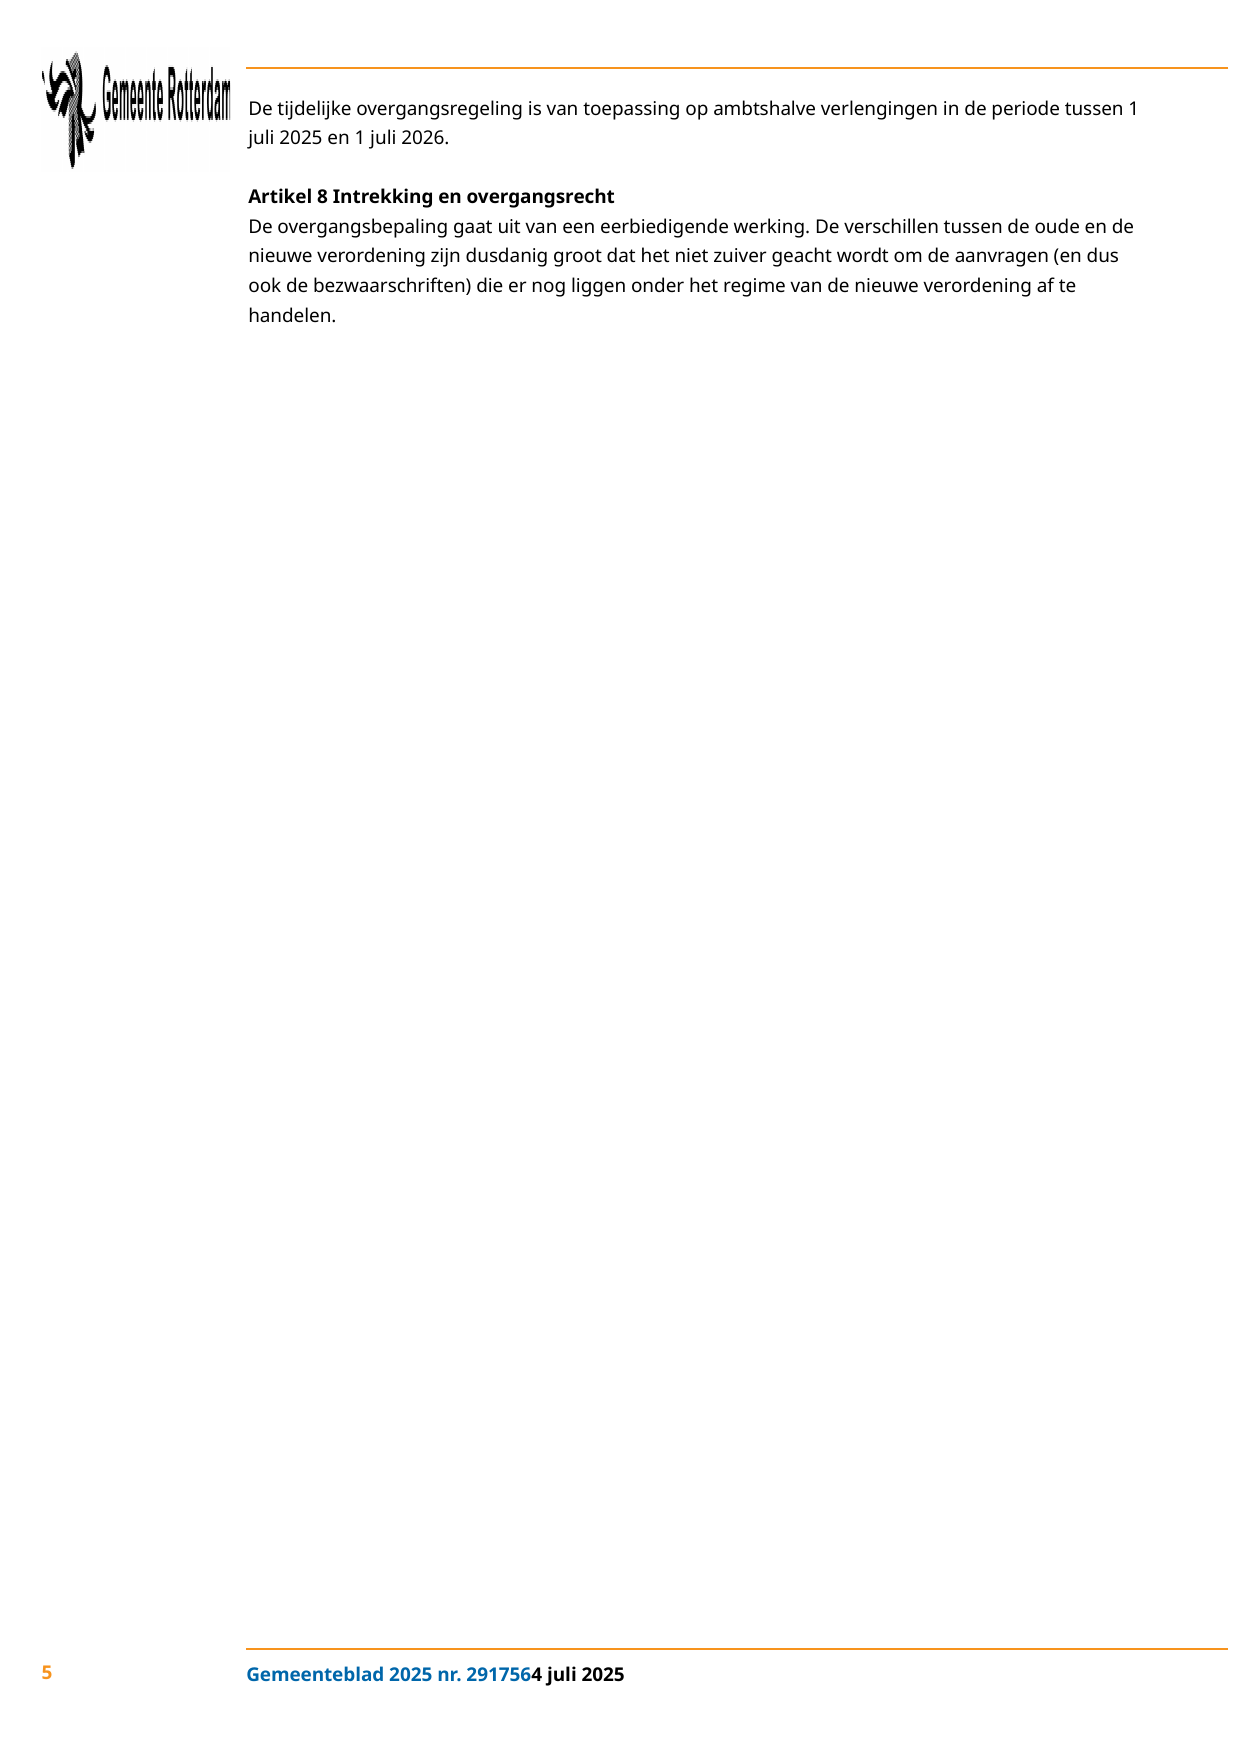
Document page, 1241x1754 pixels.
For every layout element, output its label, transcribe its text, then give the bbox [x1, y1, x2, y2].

text De tijdelijke overgangsregeling is van toepassing op ambtshalve verlengingen in de periode tussen 1 juli 2025 en 1 juli 2026. [248, 95, 1152, 150]
text Artikel 8 Intrekking en overgangsrecht [248, 183, 1152, 209]
text De overgangsbepaling gaat uit van een eerbiedigende werking. De verschillen tussen de oude en de nieuwe verordening zijn dusdanig groot dat het niet zuiver geacht wordt om de aanvragen (en dus ook de bezwaarschriften) die er nog liggen onder het regime van de nieuwe verordening af te handelen. [248, 213, 1152, 328]
picture [41, 47, 231, 172]
